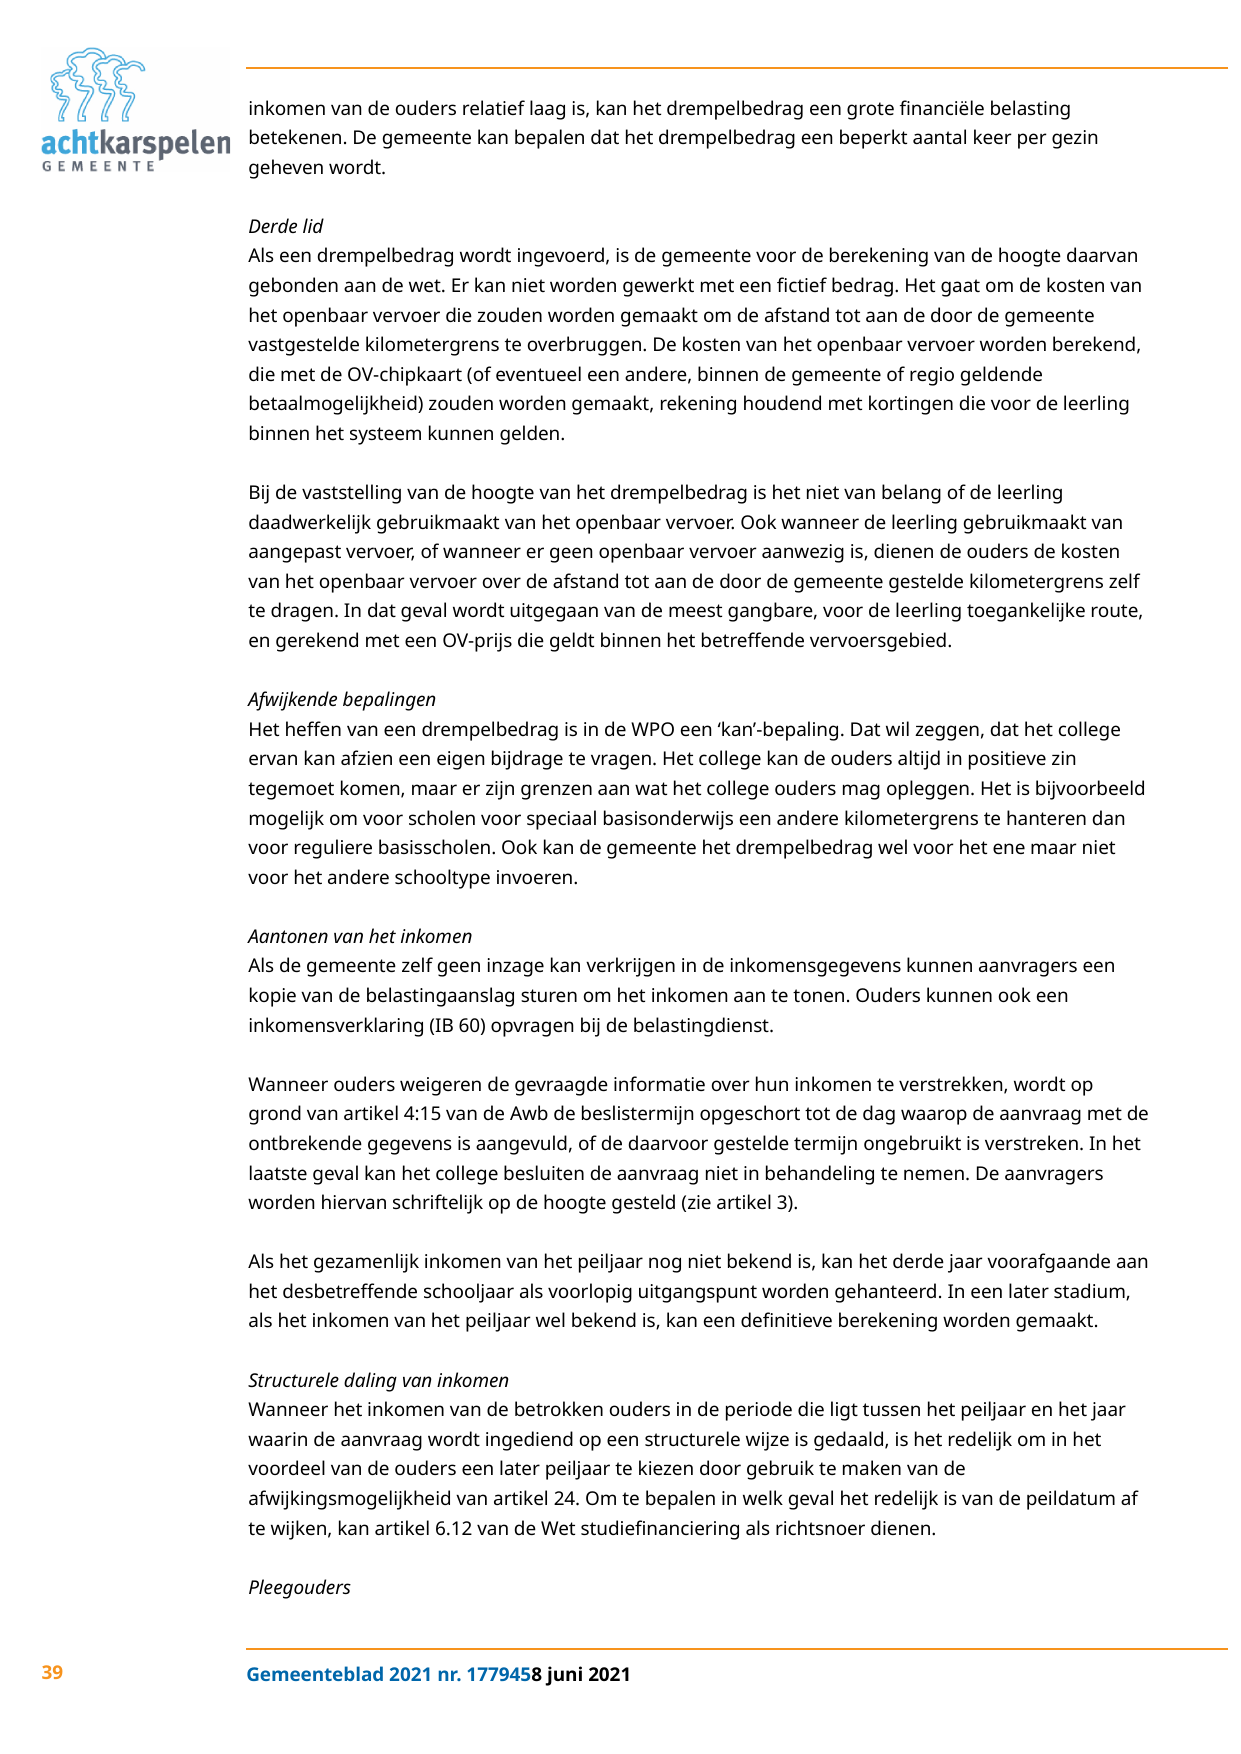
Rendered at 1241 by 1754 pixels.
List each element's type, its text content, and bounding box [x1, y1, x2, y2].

text Bij de vaststelling van de hoogte van het drempelbedrag is het niet van belang of de leerling daadwerkelijk gebruikmaakt van het openbaar vervoer. Ook wanneer de leerling gebruikmaakt van aangepast vervoer, of wanneer er geen openbaar vervoer aanwezig is, dienen de ouders de kosten van het openbaar vervoer over de afstand tot aan de door de gemeente gestelde kilometergrens zelf te dragen. In dat geval wordt uitgegaan van de meest gangbare, voor de leerling toegankelijke route, en gerekend met een OV-prijs die geldt binnen het betreffende vervoersgebied. [248, 479, 1152, 653]
text Aantonen van het inkomen [248, 923, 1152, 949]
text Het heffen van een drempelbedrag is in de WPO een ‘kan’-bepaling. Dat wil zeggen, dat het college ervan kan afzien een eigen bijdrage te vragen. Het college kan de ouders altijd in positieve zin tegemoet komen, maar er zijn grenzen aan wat het college ouders mag opleggen. Het is bijvoorbeeld mogelijk om voor scholen voor speciaal basisonderwijs een andere kilometergrens te hanteren dan voor reguliere basisscholen. Ook kan de gemeente het drempelbedrag wel voor het ene maar niet voor het andere schooltype invoeren. [248, 716, 1152, 890]
text Als het gezamenlijk inkomen van het peiljaar nog niet bekend is, kan het derde jaar voorafgaande aan het desbetreffende schooljaar als voorlopig uitgangspunt worden gehanteerd. In een later stadium, als het inkomen van het peiljaar wel bekend is, kan een definitieve berekening worden gemaakt. [248, 1248, 1152, 1333]
picture [41, 47, 231, 172]
text Wanneer ouders weigeren de gevraagde informatie over hun inkomen te verstrekken, wordt op grond van artikel 4:15 van de Awb de beslistermijn opgeschort tot de dag waarop de aanvraag met de ontbrekende gegevens is aangevuld, of de daarvoor gestelde termijn ongebruikt is verstreken. In het laatste geval kan het college besluiten de aanvraag niet in behandeling te nemen. De aanvragers worden hiervan schriftelijk op de hoogte gesteld (zie artikel 3). [248, 1071, 1152, 1215]
text Als de gemeente zelf geen inzage kan verkrijgen in de inkomensgegevens kunnen aanvragers een kopie van de belastingaanslag sturen om het inkomen aan te tonen. Ouders kunnen ook een inkomensverklaring (IB 60) opvragen bij de belastingdienst. [248, 953, 1152, 1038]
text Structurele daling van inkomen [248, 1367, 1152, 1393]
text Als een drempelbedrag wordt ingevoerd, is de gemeente voor de berekening van de hoogte daarvan gebonden aan de wet. Er kan niet worden gewerkt met een fictief bedrag. Het gaat om de kosten van het openbaar vervoer die zouden worden gemaakt om de afstand tot aan de door de gemeente vastgestelde kilometergrens te overbruggen. De kosten van het openbaar vervoer worden berekend, die met de OV-chipkaart (of eventueel een andere, binnen de gemeente of regio geldende betaalmogelijkheid) zouden worden gemaakt, rekening houdend met kortingen die voor de leerling binnen het systeem kunnen gelden. [248, 243, 1152, 446]
text Afwijkende bepalingen [248, 686, 1152, 712]
text inkomen van de ouders relatief laag is, kan het drempelbedrag een grote financiële belasting betekenen. De gemeente kan bepalen dat het drempelbedrag een beperkt aantal keer per gezin geheven wordt. [248, 95, 1152, 180]
text Pleegouders [248, 1574, 1152, 1600]
text Derde lid [248, 213, 1152, 239]
text Wanneer het inkomen van de betrokken ouders in de periode die ligt tussen het peiljaar en het jaar waarin de aanvraag wordt ingediend op een structurele wijze is gedaald, is het redelijk om in het voordeel van de ouders een later peiljaar te kiezen door gebruik te maken van de afwijkingsmogelijkheid van artikel 24. Om te bepalen in welk geval het redelijk is van de peildatum af te wijken, kan artikel 6.12 van de Wet studiefinanciering als richtsnoer dienen. [248, 1396, 1152, 1541]
